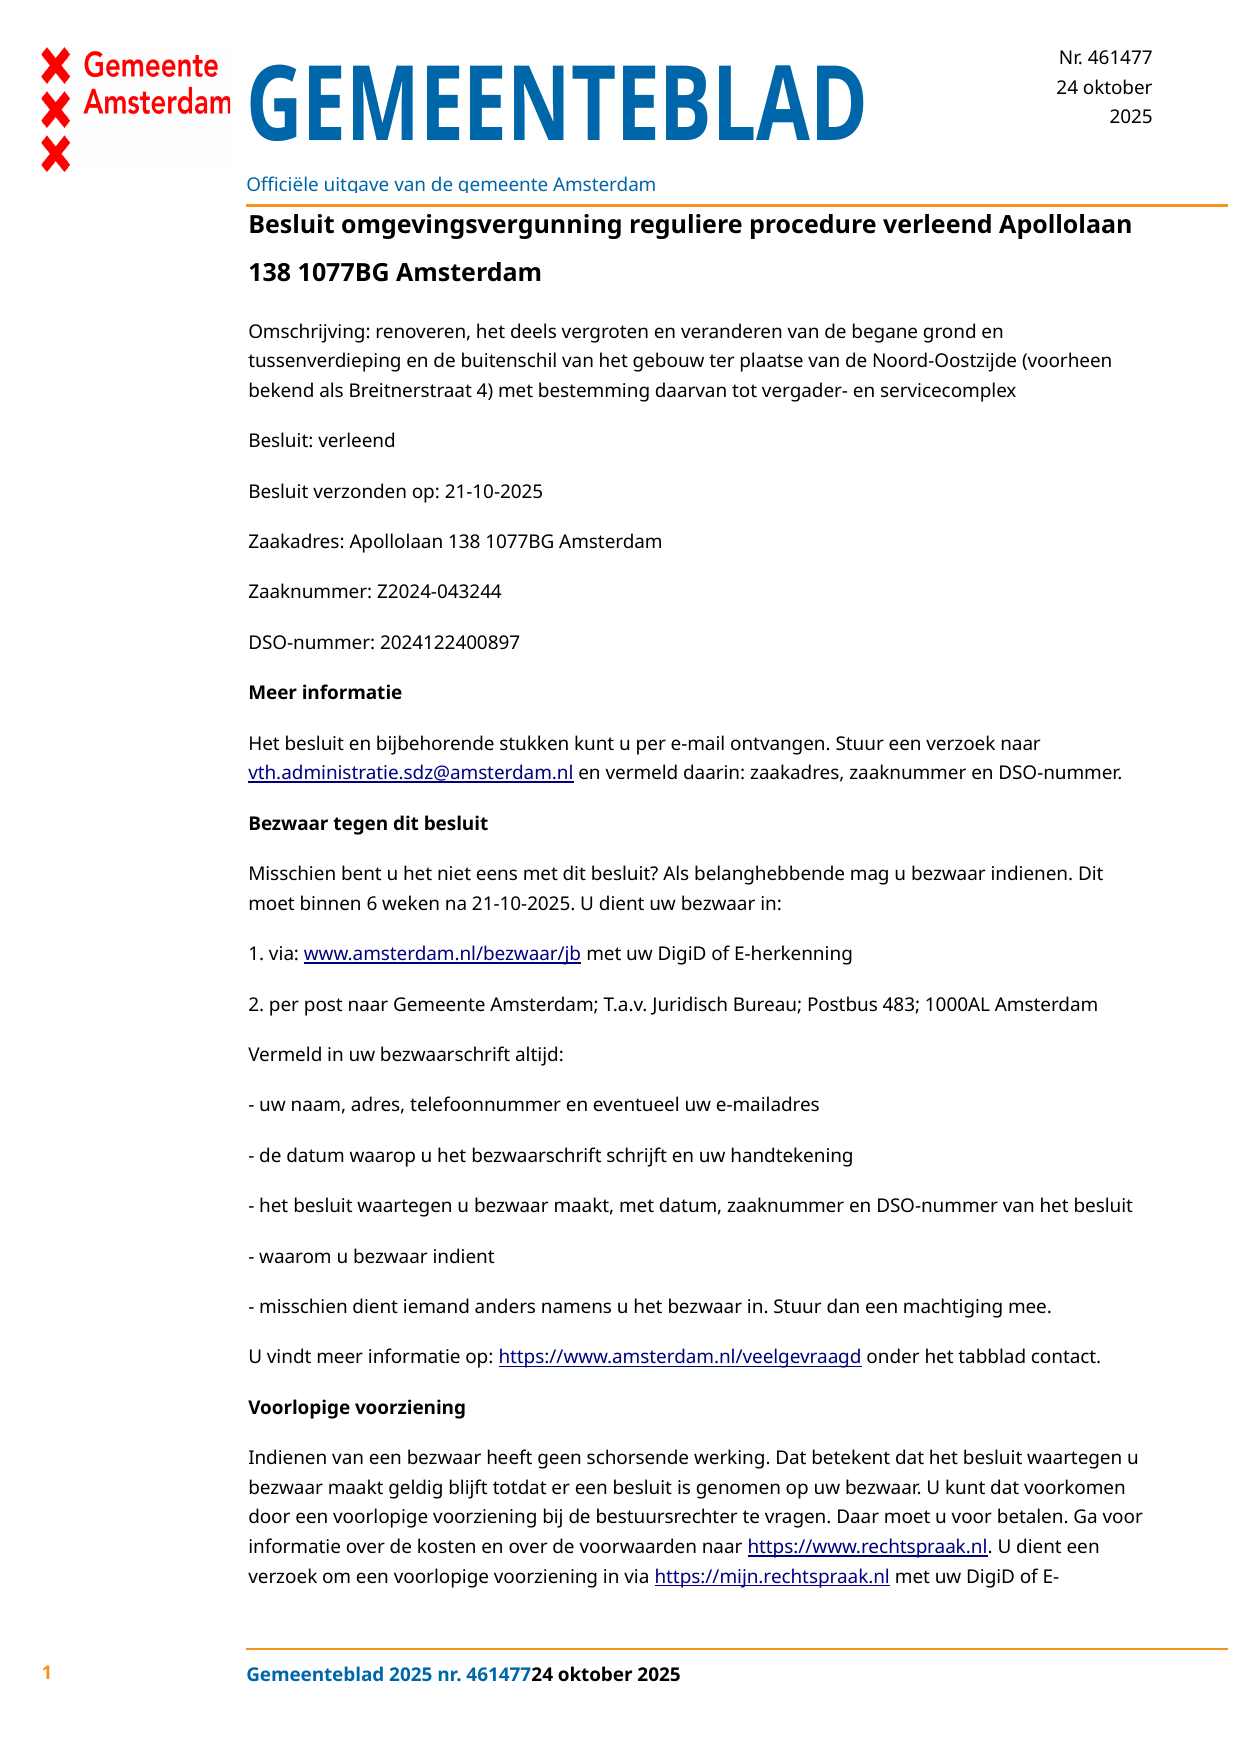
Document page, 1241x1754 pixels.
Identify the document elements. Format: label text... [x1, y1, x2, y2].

text - de datum waarop u het bezwaarschrift schrijft en uw handtekening [248, 1142, 1152, 1168]
text Zaaknummer: Z2024-043244 [248, 579, 1152, 604]
text Bezwaar tegen dit besluit [248, 810, 1152, 836]
text Het besluit en bijbehorende stukken kunt u per e-mail ontvangen. Stuur een verzoek naar vth.administratie.sdz@amsterdam.nl en vermeld daarin: zaakadres, zaaknummer en DSO-nummer. [248, 730, 1152, 785]
text Besluit omgevingsvergunning reguliere procedure verleend Apollolaan 138 1077BG Amsterdam [248, 207, 1152, 288]
text Vermeld in uw bezwaarschrift altijd: [248, 1041, 1152, 1067]
text - uw naam, adres, telefoonnummer en eventueel uw e-mailadres [248, 1092, 1152, 1117]
text Misschien bent u het niet eens met dit besluit? Als belanghebbende mag u bezwaar indienen. Dit moet binnen 6 weken na 21-10-2025. U dient uw bezwaar in: [248, 860, 1152, 916]
text - het besluit waartegen u bezwaar maakt, met datum, zaaknummer en DSO-nummer van het besluit [248, 1192, 1152, 1218]
text Zaakadres: Apollolaan 138 1077BG Amsterdam [248, 528, 1152, 554]
text Besluit: verleend [248, 427, 1152, 453]
text Besluit verzonden op: 21-10-2025 [248, 478, 1152, 504]
text Voorlopige voorziening [248, 1394, 1152, 1420]
text 2. per post naar Gemeente Amsterdam; T.a.v. Juridisch Bureau; Postbus 483; 1000AL Amsterdam [248, 991, 1152, 1017]
text DSO-nummer: 2024122400897 [248, 629, 1152, 655]
text Omschrijving: renoveren, het deels vergroten en veranderen van de begane grond en tussenverdieping en de buitenschil van het gebouw ter plaatse van de Noord-Oostzijde (voorheen bekend als Breitnerstraat 4) met bestemming daarvan tot vergader- en servicecomplex [248, 318, 1152, 403]
text 1. via: www.amsterdam.nl/bezwaar/jb met uw DigiD of E-herkenning [248, 940, 1152, 966]
picture [41, 47, 231, 172]
text - misschien dient iemand anders namens u het bezwaar in. Stuur dan een machtiging mee. [248, 1293, 1152, 1319]
text - waarom u bezwaar indient [248, 1243, 1152, 1269]
text U vindt meer informatie op: https://www.amsterdam.nl/veelgevraagd onder het tabblad contact. [248, 1344, 1152, 1369]
text Indienen van een bezwaar heeft geen schorsende werking. Dat betekent dat het besluit waartegen u bezwaar maakt geldig blijft totdat er een besluit is genomen op uw bezwaar. U kunt dat voorkomen door een voorlopige voorziening bij de bestuursrechter te vragen. Daar moet u voor betalen. Ga voor informatie over de kosten en over de voorwaarden naar https://www.rechtspraak.nl. U dient een verzoek om een voorlopige voorziening in via https://mijn.rechtspraak.nl met uw DigiD of E- [248, 1444, 1152, 1589]
text Meer informatie [248, 679, 1152, 705]
